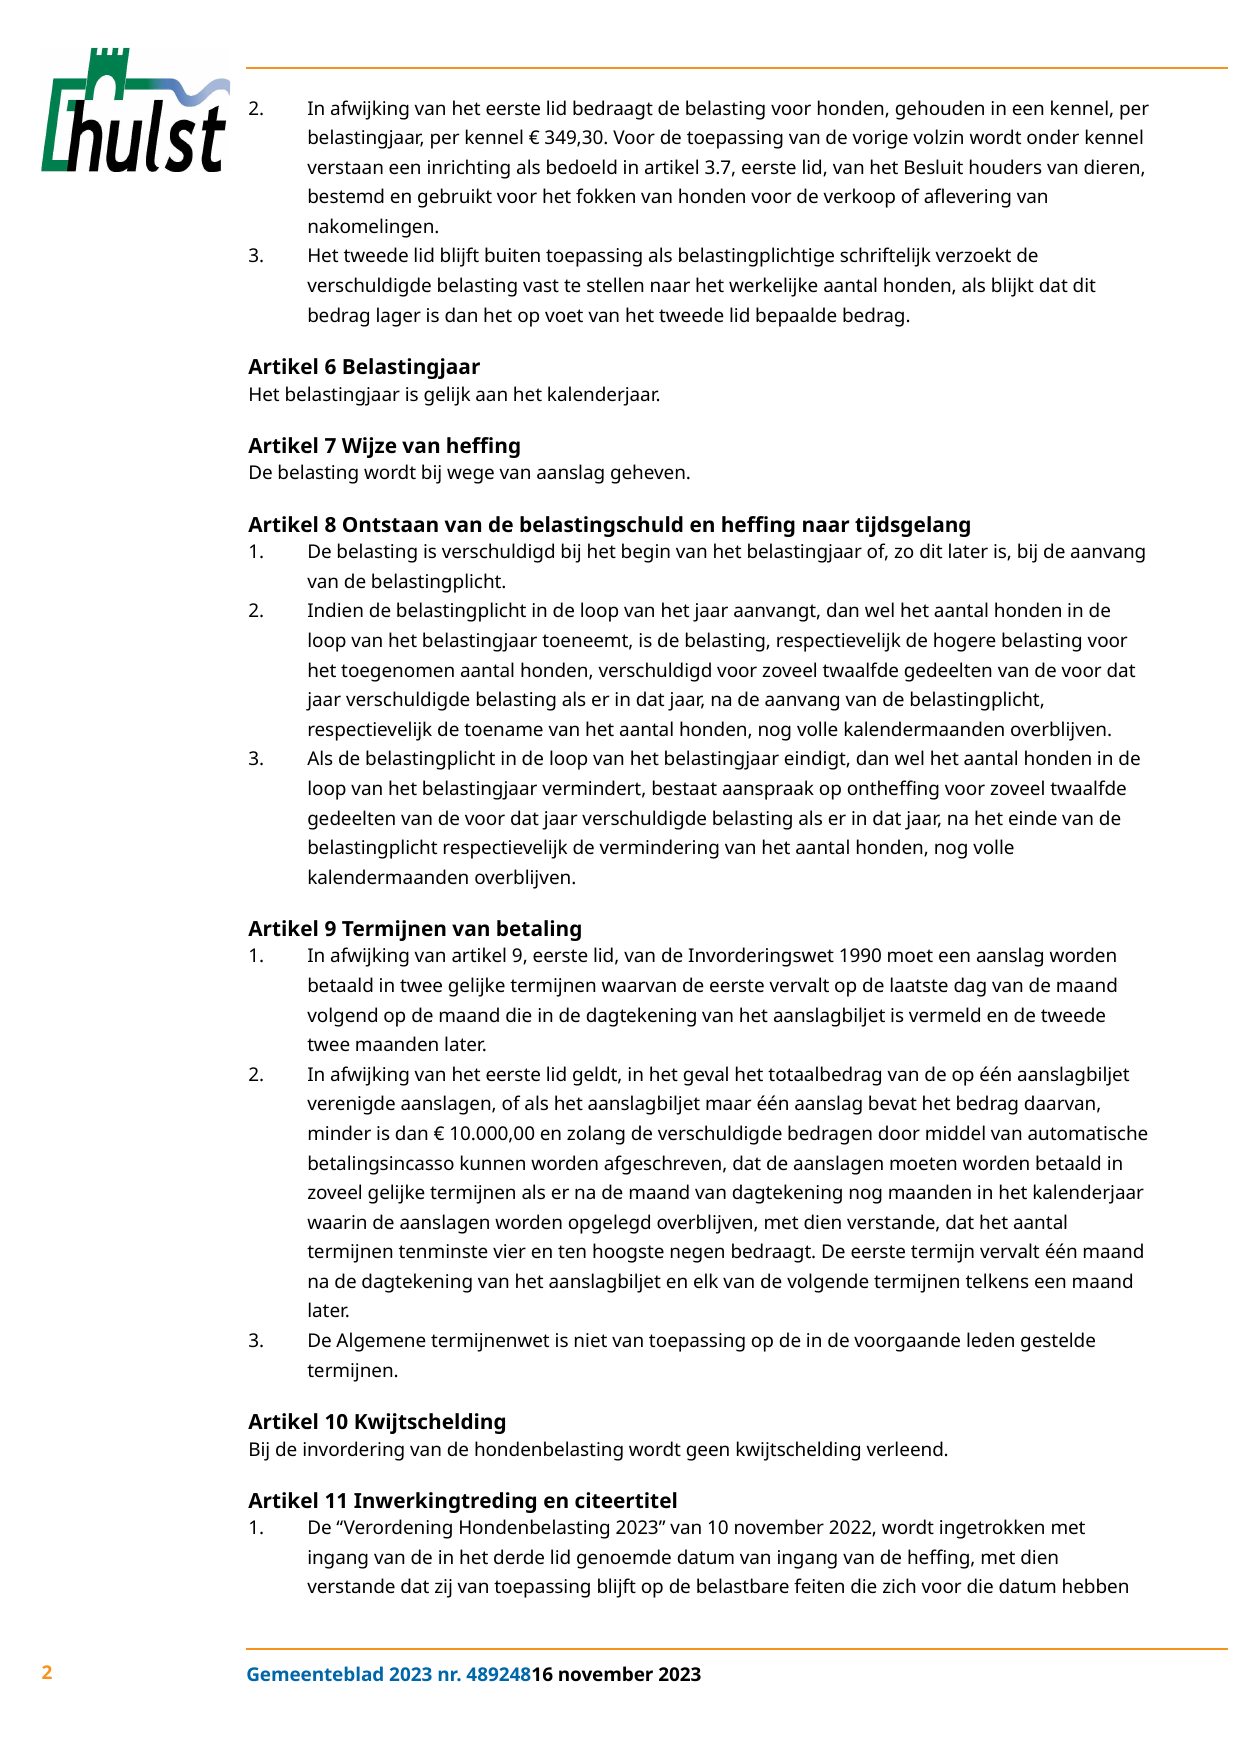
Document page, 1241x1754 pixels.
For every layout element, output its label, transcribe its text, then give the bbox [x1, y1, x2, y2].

text Bij de invordering van de hondenbelasting wordt geen kwijtschelding verleend. [248, 1436, 1152, 1461]
picture [41, 47, 231, 172]
list De Algemene termijnenwet is niet van toepassing op de in de voorgaande leden gestelde termijnen. [248, 1327, 1152, 1383]
list De “Verordening Hondenbelasting 2023” van 10 november 2022, wordt ingetrokken met ingang van de in het derde lid genoemde datum van ingang van de heffing, met dien verstande dat zij van toepassing blijft op de belastbare feiten die zich voor die datum hebben [248, 1514, 1152, 1599]
text Artikel 11 Inwerkingtreding en citeertitel [248, 1486, 1152, 1514]
text Artikel 6 Belastingjaar [248, 352, 1152, 381]
list In afwijking van het eerste lid bedraagt de belasting voor honden, gehouden in een kennel, per belastingjaar, per kennel € 349,30. Voor de toepassing van de vorige volzin wordt onder kennel verstaan een inrichting als bedoeld in artikel 3.7, eerste lid, van het Besluit houders van dieren, bestemd en gebruikt voor het fokken van honden voor de verkoop of aflevering van nakomelingen. [248, 95, 1152, 239]
list In afwijking van het eerste lid geldt, in het geval het totaalbedrag van de op één aanslagbiljet verenigde aanslagen, of als het aanslagbiljet maar één aanslag bevat het bedrag daarvan, minder is dan € 10.000,00 en zolang de verschuldigde bedragen door middel van automatische betalingsincasso kunnen worden afgeschreven, dat de aanslagen moeten worden betaald in zoveel gelijke termijnen als er na de maand van dagtekening nog maanden in het kalenderjaar waarin de aanslagen worden opgelegd overblijven, met dien verstande, dat het aantal termijnen tenminste vier en ten hoogste negen bedraagt. De eerste termijn vervalt één maand na de dagtekening van het aanslagbiljet en elk van de volgende termijnen telkens een maand later. [248, 1061, 1152, 1323]
text Artikel 8 Ontstaan van de belastingschuld en heffing naar tijdsgelang [248, 510, 1152, 538]
list Het tweede lid blijft buiten toepassing als belastingplichtige schriftelijk verzoekt de verschuldigde belasting vast te stellen naar het werkelijke aantal honden, als blijkt dat dit bedrag lager is dan het op voet van het tweede lid bepaalde bedrag. [248, 243, 1152, 328]
list De belasting is verschuldigd bij het begin van het belastingjaar of, zo dit later is, bij de aanvang van de belastingplicht. [248, 538, 1152, 594]
text Artikel 9 Termijnen van betaling [248, 914, 1152, 943]
text Artikel 7 Wijze van heffing [248, 431, 1152, 459]
text De belasting wordt bij wege van aanslag geheven. [248, 459, 1152, 485]
text Het belastingjaar is gelijk aan het kalenderjaar. [248, 381, 1152, 406]
list Indien de belastingplicht in de loop van het jaar aanvangt, dan wel het aantal honden in de loop van het belastingjaar toeneemt, is de belasting, respectievelijk de hogere belasting voor het toegenomen aantal honden, verschuldigd voor zoveel twaalfde gedeelten van de voor dat jaar verschuldigde belasting als er in dat jaar, na de aanvang van de belastingplicht, respectievelijk de toename van het aantal honden, nog volle kalendermaanden overblijven. [248, 598, 1152, 742]
list In afwijking van artikel 9, eerste lid, van de Invorderingswet 1990 moet een aanslag worden betaald in twee gelijke termijnen waarvan de eerste vervalt op de laatste dag van de maand volgend op de maand die in de dagtekening van het aanslagbiljet is vermeld en de tweede twee maanden later. [248, 943, 1152, 1057]
text Artikel 10 Kwijtschelding [248, 1407, 1152, 1436]
list Als de belastingplicht in de loop van het belastingjaar eindigt, dan wel het aantal honden in de loop van het belastingjaar vermindert, bestaat aanspraak op ontheffing voor zoveel twaalfde gedeelten van de voor dat jaar verschuldigde belasting als er in dat jaar, na het einde van de belastingplicht respectievelijk de vermindering van het aantal honden, nog volle kalendermaanden overblijven. [248, 746, 1152, 889]
